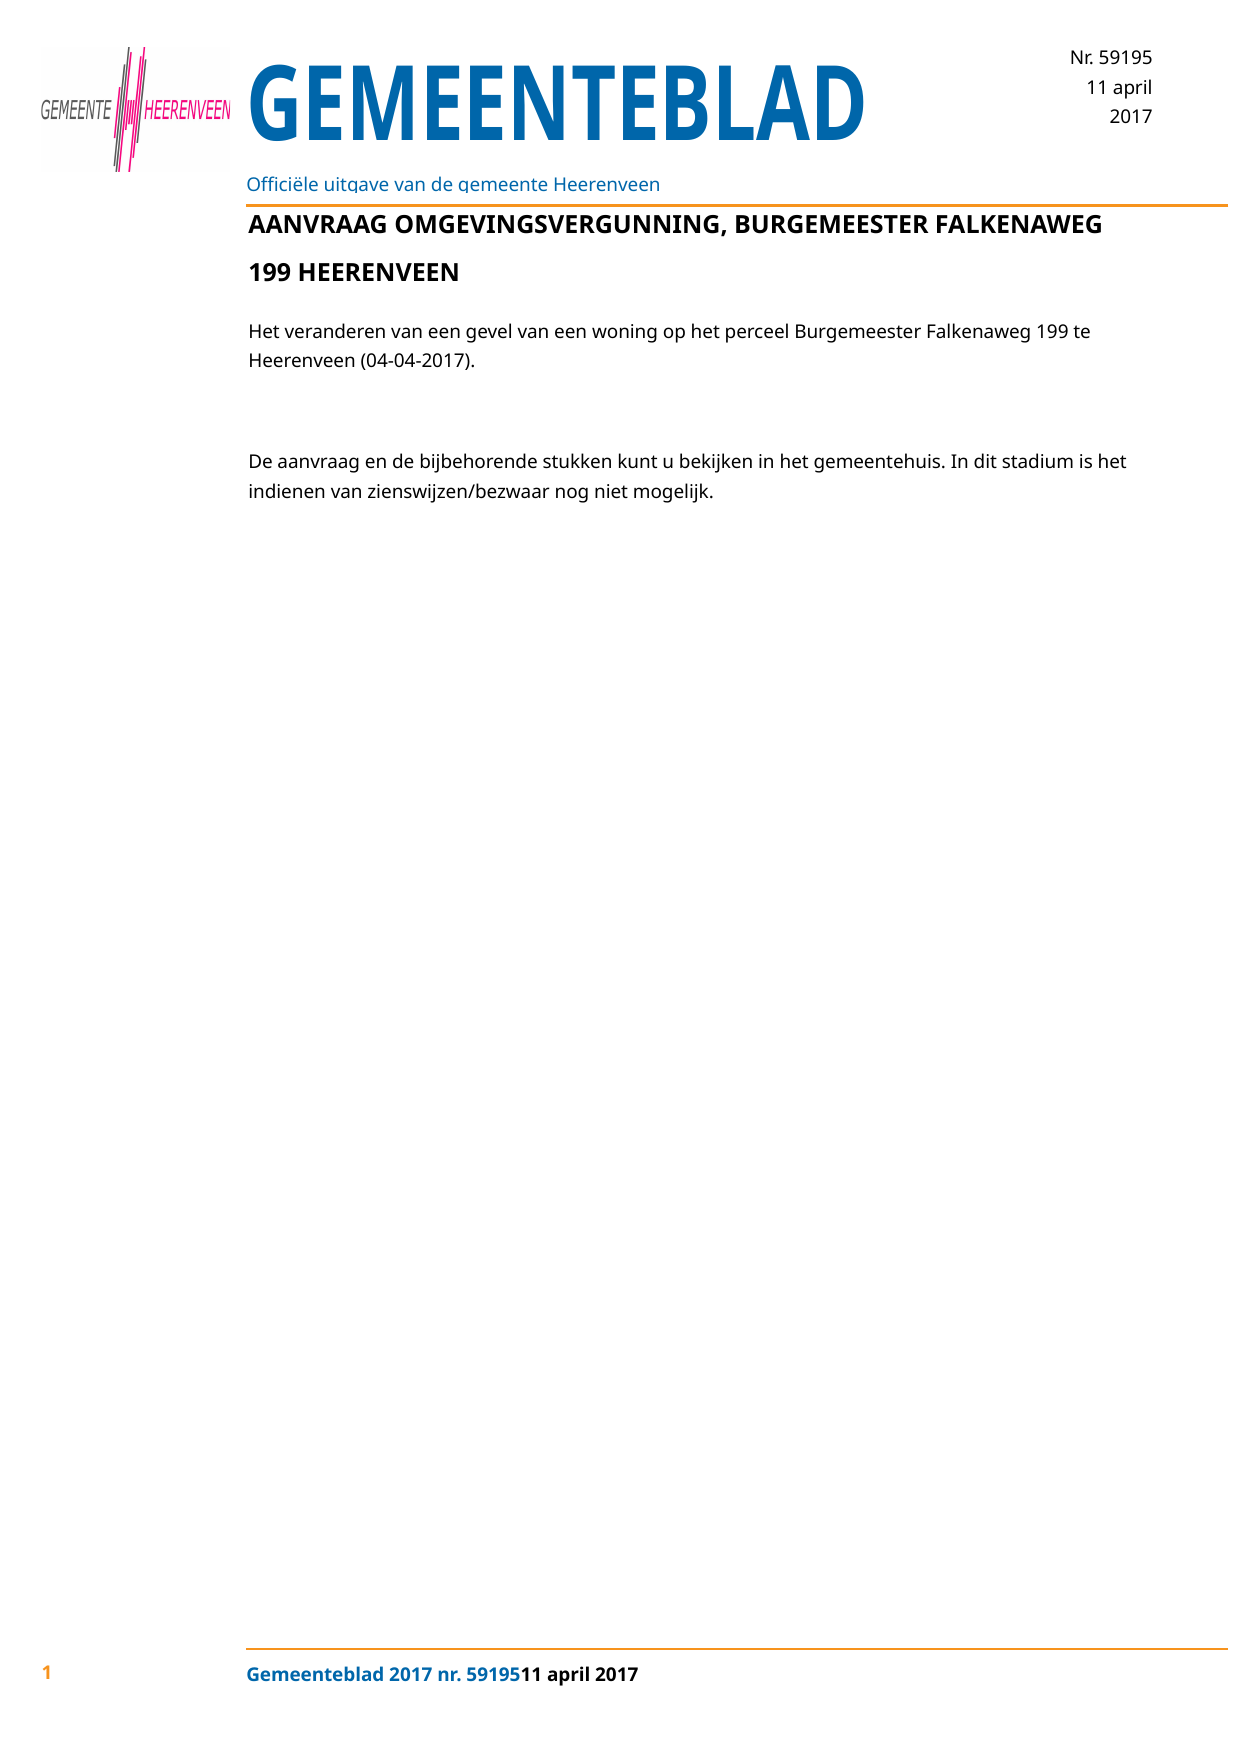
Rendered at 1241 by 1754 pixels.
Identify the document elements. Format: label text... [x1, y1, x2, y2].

text De aanvraag en de bijbehorende stukken kunt u bekijken in het gemeentehuis. In dit stadium is het indienen van zienswijzen/bezwaar nog niet mogelijk. [248, 448, 1152, 504]
text Het veranderen van een gevel van een woning op het perceel Burgemeester Falkenaweg 199 te Heerenveen (04-04-2017). [248, 318, 1152, 373]
picture [41, 47, 231, 172]
text AANVRAAG OMGEVINGSVERGUNNING, BURGEMEESTER FALKENAWEG 199 HEERENVEEN [248, 207, 1152, 288]
